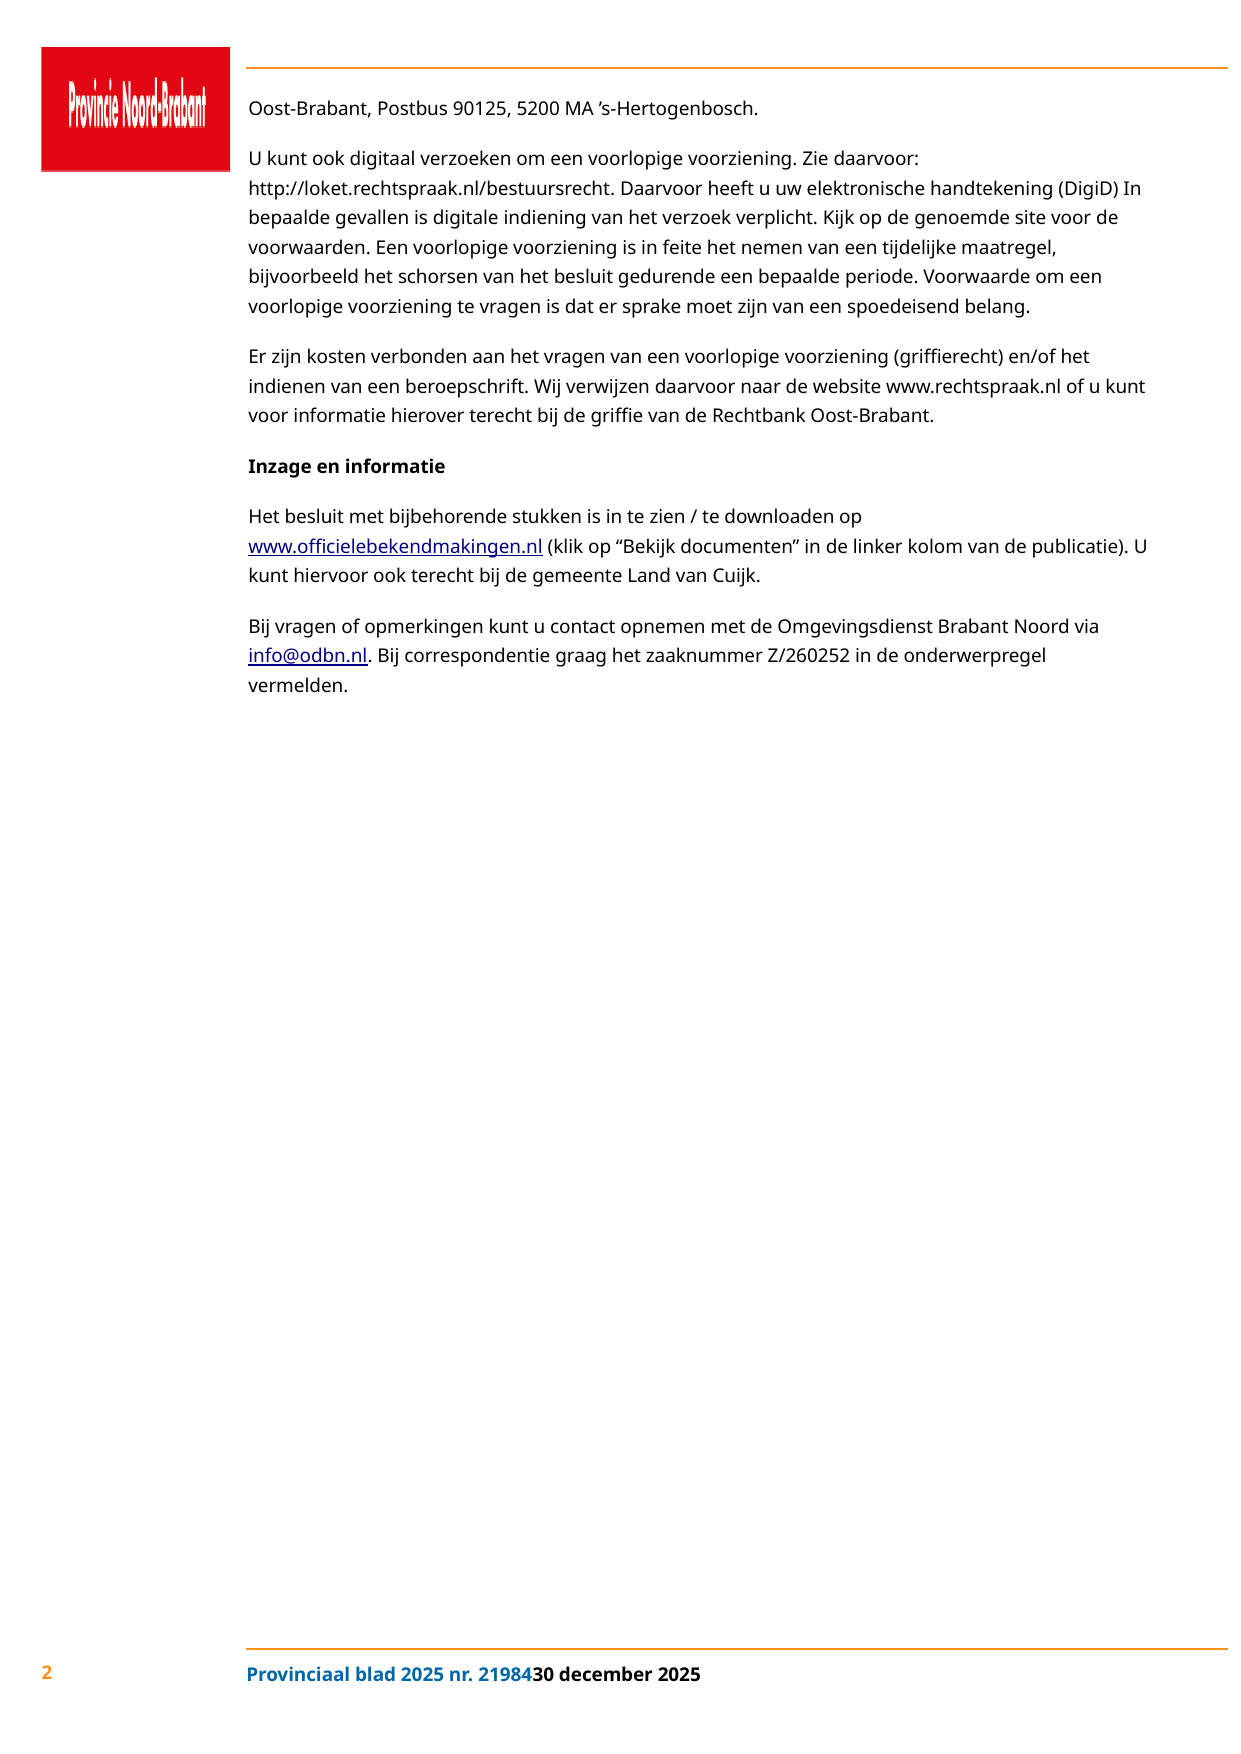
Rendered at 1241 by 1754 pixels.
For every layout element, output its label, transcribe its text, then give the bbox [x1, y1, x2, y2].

text Oost-Brabant, Postbus 90125, 5200 MA ’s-Hertogenbosch. [248, 95, 1152, 121]
picture [41, 47, 231, 172]
text Bij vragen of opmerkingen kunt u contact opnemen met de Omgevingsdienst Brabant Noord via info@odbn.nl. Bij correspondentie graag het zaaknummer Z/260252 in de onderwerpregel vermelden. [248, 613, 1152, 698]
text U kunt ook digitaal verzoeken om een voorlopige voorziening. Zie daarvoor: http://loket.rechtspraak.nl/bestuursrecht. Daarvoor heeft u uw elektronische handtekening (DigiD) In bepaalde gevallen is digitale indiening van het verzoek verplicht. Kijk op de genoemde site voor de voorwaarden. Een voorlopige voorziening is in feite het nemen van een tijdelijke maatregel, bijvoorbeeld het schorsen van het besluit gedurende een bepaalde periode. Voorwaarde om een voorlopige voorziening te vragen is dat er sprake moet zijn van een spoedeisend belang. [248, 145, 1152, 319]
text Het besluit met bijbehorende stukken is in te zien / te downloaden op www.officielebekendmakingen.nl (klik op “Bekijk documenten” in de linker kolom van de publicatie). U kunt hiervoor ook terecht bij de gemeente Land van Cuijk. [248, 503, 1152, 588]
text Inzage en informatie [248, 453, 1152, 479]
text Er zijn kosten verbonden aan het vragen van een voorlopige voorziening (griffierecht) en/of het indienen van een beroepschrift. Wij verwijzen daarvoor naar de website www.rechtspraak.nl of u kunt voor informatie hierover terecht bij de griffie van de Rechtbank Oost-Brabant. [248, 343, 1152, 428]
